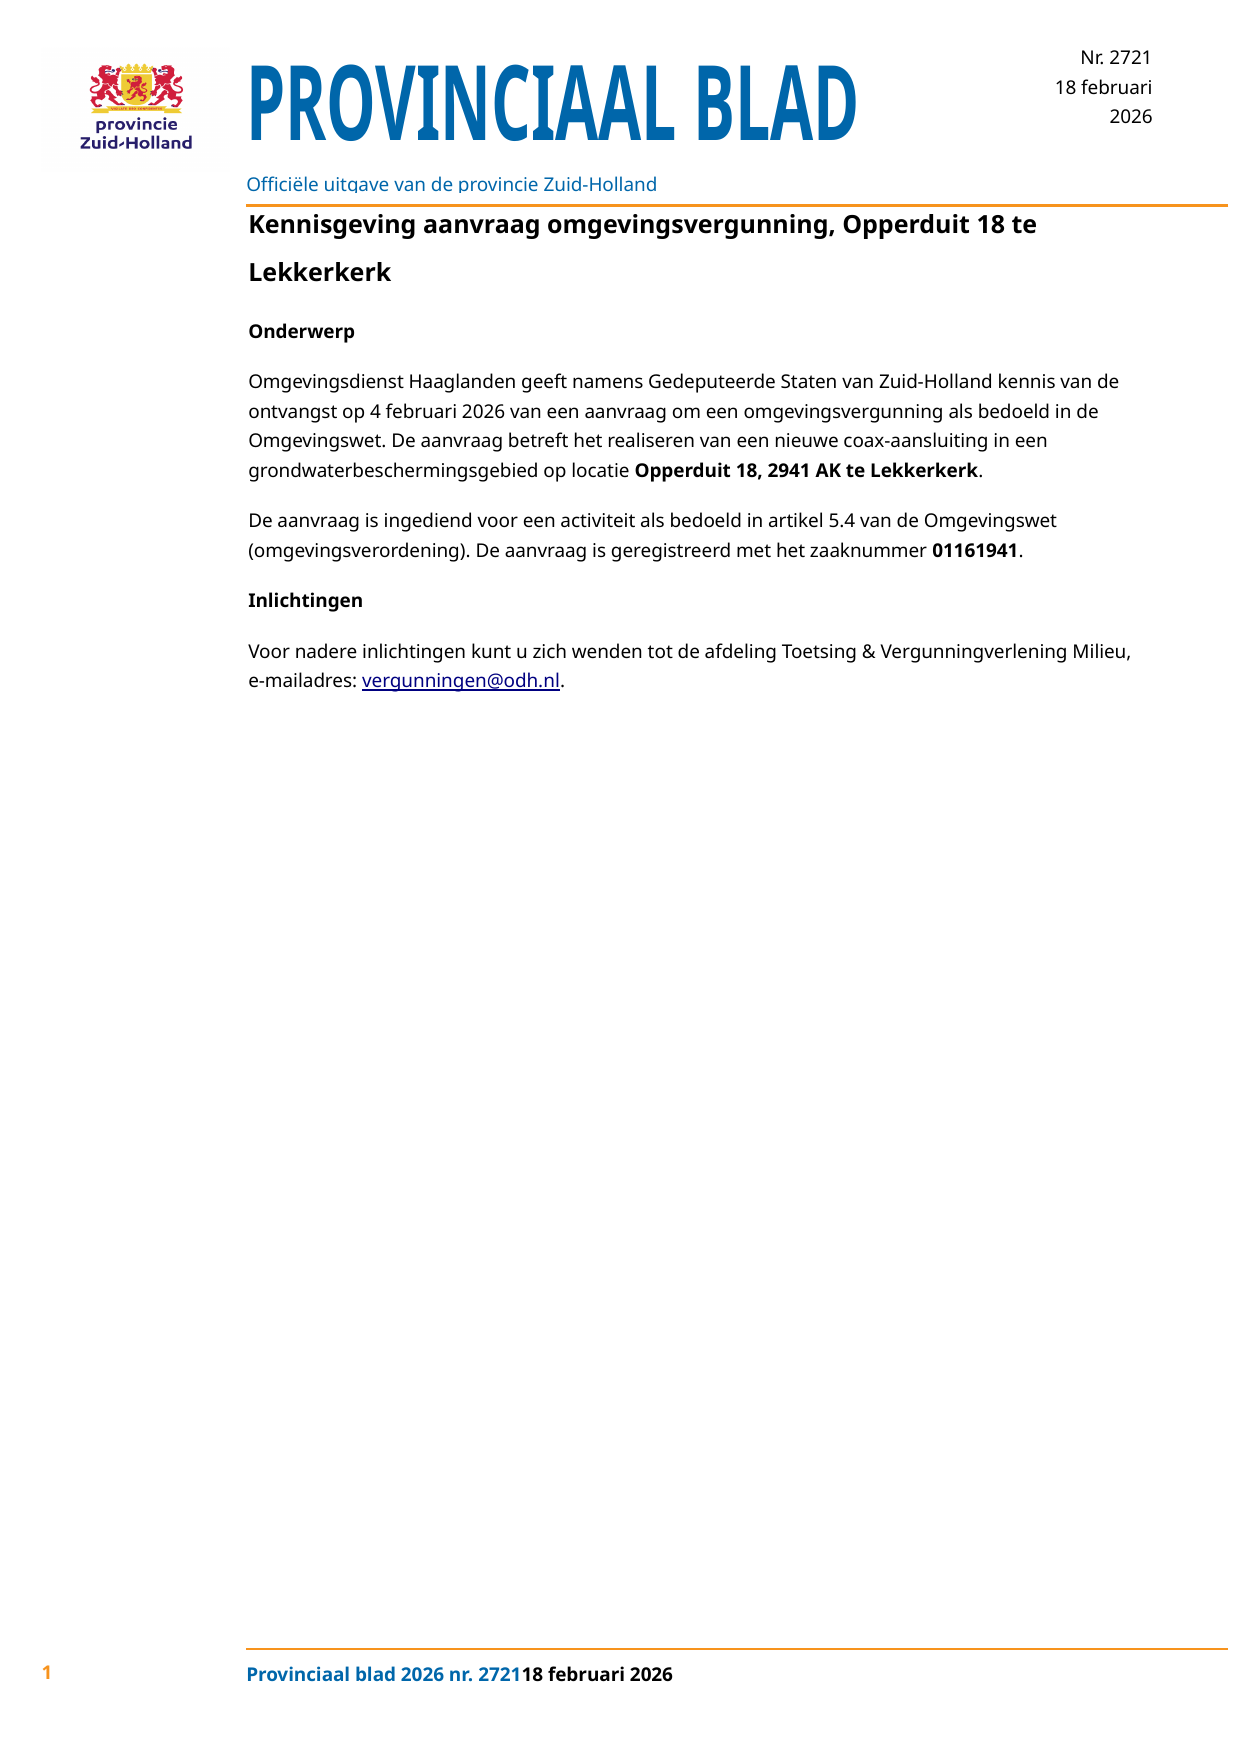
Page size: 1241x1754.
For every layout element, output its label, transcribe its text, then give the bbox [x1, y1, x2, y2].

text Onderwerp [248, 318, 1152, 344]
text De aanvraag is ingediend voor een activiteit als bedoeld in artikel 5.4 van de Omgevingswet (omgevingsverordening). De aanvraag is geregistreerd met het zaaknummer 01161941. [248, 507, 1152, 563]
text Kennisgeving aanvraag omgevingsvergunning, Opperduit 18 te Lekkerkerk [248, 207, 1152, 288]
text Voor nadere inlichtingen kunt u zich wenden tot de afdeling Toetsing & Vergunningverlening Milieu, e-mailadres: vergunningen@odh.nl. [248, 638, 1152, 693]
text Omgevingsdienst Haaglanden geeft namens Gedeputeerde Staten van Zuid-Holland kennis van de ontvangst op 4 februari 2026 van een aanvraag om een omgevingsvergunning als bedoeld in de Omgevingswet. De aanvraag betreft het realiseren van een nieuwe coax-aansluiting in een grondwaterbeschermingsgebied op locatie Opperduit 18, 2941 AK te Lekkerkerk. [248, 368, 1152, 483]
text Inlichtingen [248, 587, 1152, 613]
picture [41, 47, 231, 172]
